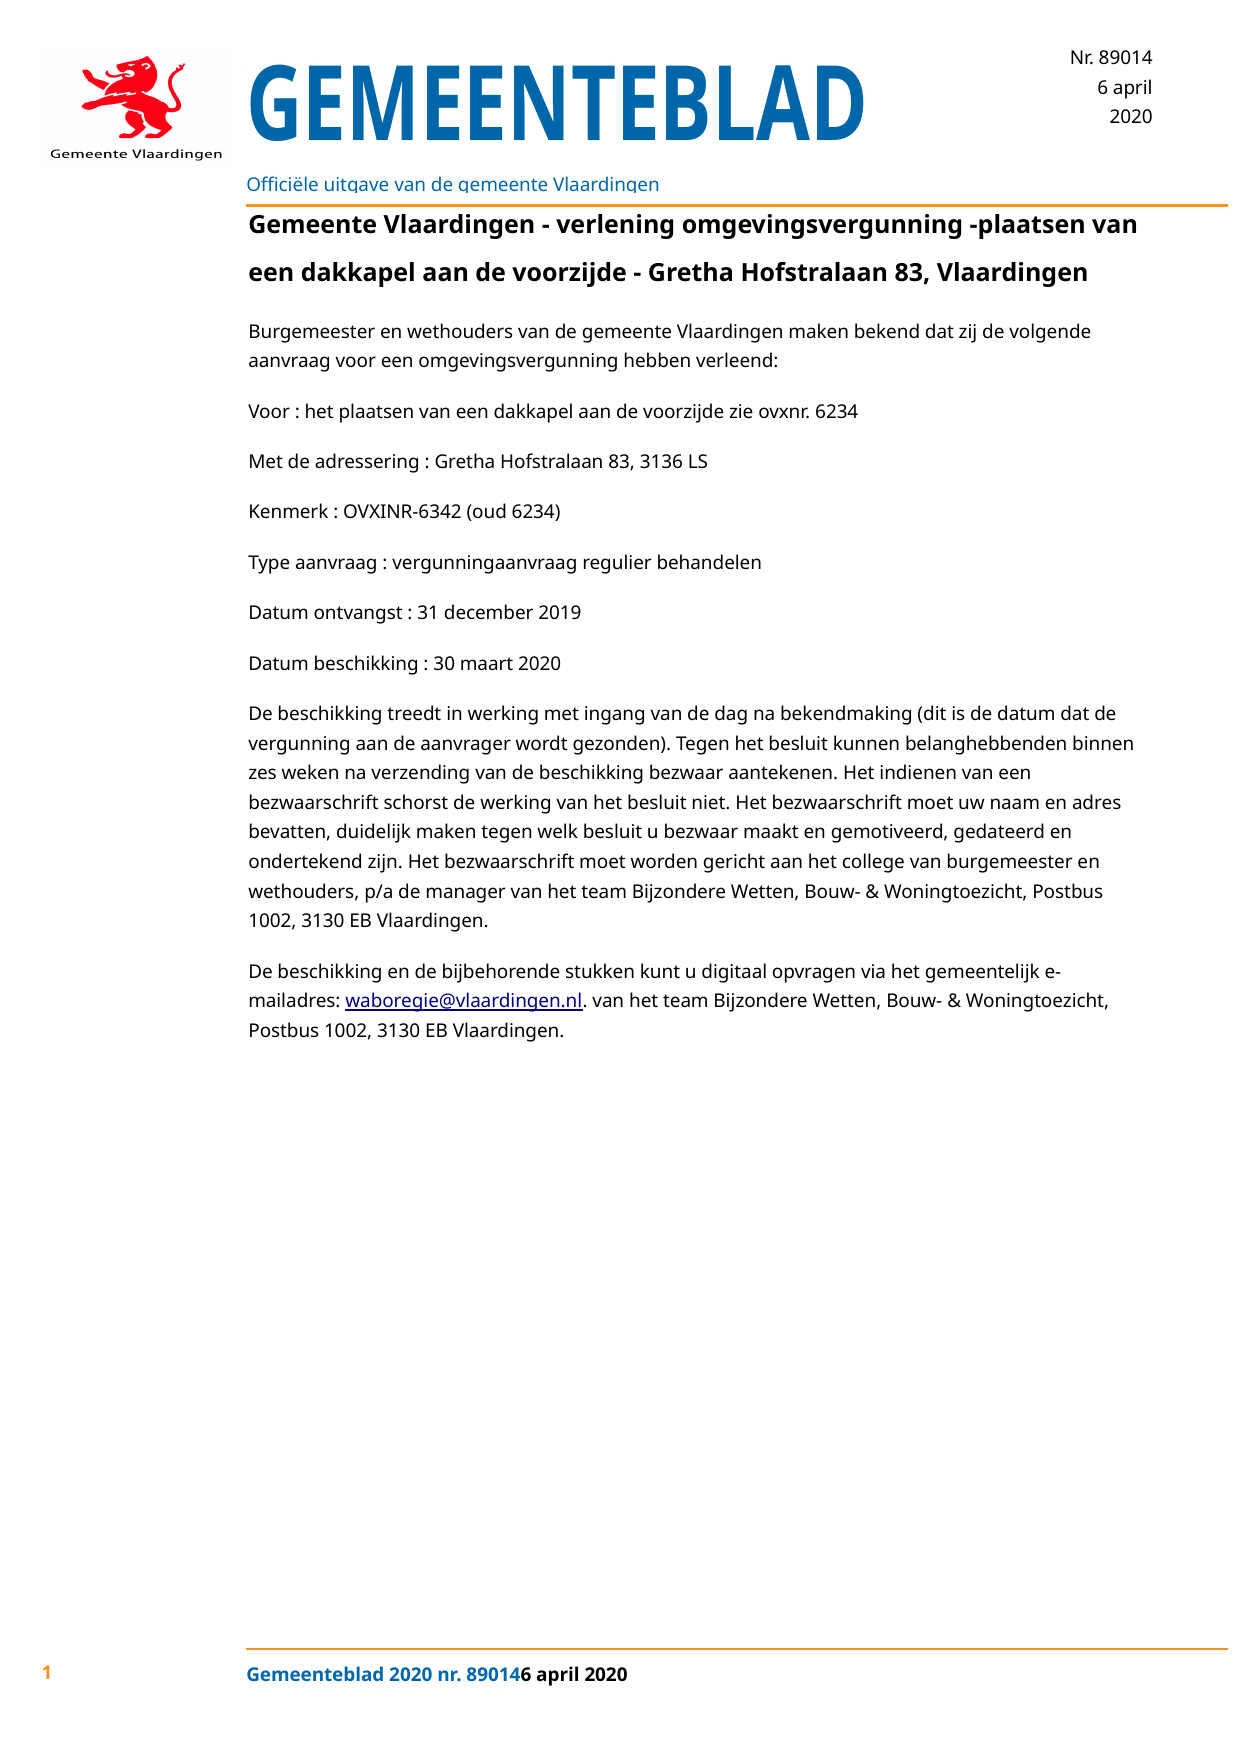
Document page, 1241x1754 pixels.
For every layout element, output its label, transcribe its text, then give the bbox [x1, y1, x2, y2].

text De beschikking treedt in werking met ingang van de dag na bekendmaking (dit is de datum dat de vergunning aan de aanvrager wordt gezonden). Tegen het besluit kunnen belanghebbenden binnen zes weken na verzending van de beschikking bezwaar aantekenen. Het indienen van een bezwaarschrift schorst de werking van het besluit niet. Het bezwaarschrift moet uw naam en adres bevatten, duidelijk maken tegen welk besluit u bezwaar maakt en gemotiveerd, gedateerd en ondertekend zijn. Het bezwaarschrift moet worden gericht aan het college van burgemeester en wethouders, p/a de manager van het team Bijzondere Wetten, Bouw- & Woningtoezicht, Postbus 1002, 3130 EB Vlaardingen. [248, 700, 1152, 933]
text Datum ontvangst : 31 december 2019 [248, 599, 1152, 625]
text Burgemeester en wethouders van de gemeente Vlaardingen maken bekend dat zij de volgende aanvraag voor een omgevingsvergunning hebben verleend: [248, 318, 1152, 373]
text Met de adressering : Gretha Hofstralaan 83, 3136 LS [248, 448, 1152, 474]
text De beschikking en de bijbehorende stukken kunt u digitaal opvragen via het gemeentelijk e-mailadres: waboregie@vlaardingen.nl. van het team Bijzondere Wetten, Bouw- & Woningtoezicht, Postbus 1002, 3130 EB Vlaardingen. [248, 958, 1152, 1043]
text Kenmerk : OVXINR-6342 (oud 6234) [248, 499, 1152, 524]
text Gemeente Vlaardingen - verlening omgevingsvergunning -plaatsen van een dakkapel aan de voorzijde - Gretha Hofstralaan 83, Vlaardingen [248, 207, 1152, 288]
text Datum beschikking : 30 maart 2020 [248, 650, 1152, 676]
text Type aanvraag : vergunningaanvraag regulier behandelen [248, 549, 1152, 575]
picture [41, 47, 231, 172]
text Voor : het plaatsen van een dakkapel aan de voorzijde zie ovxnr. 6234 [248, 398, 1152, 424]
